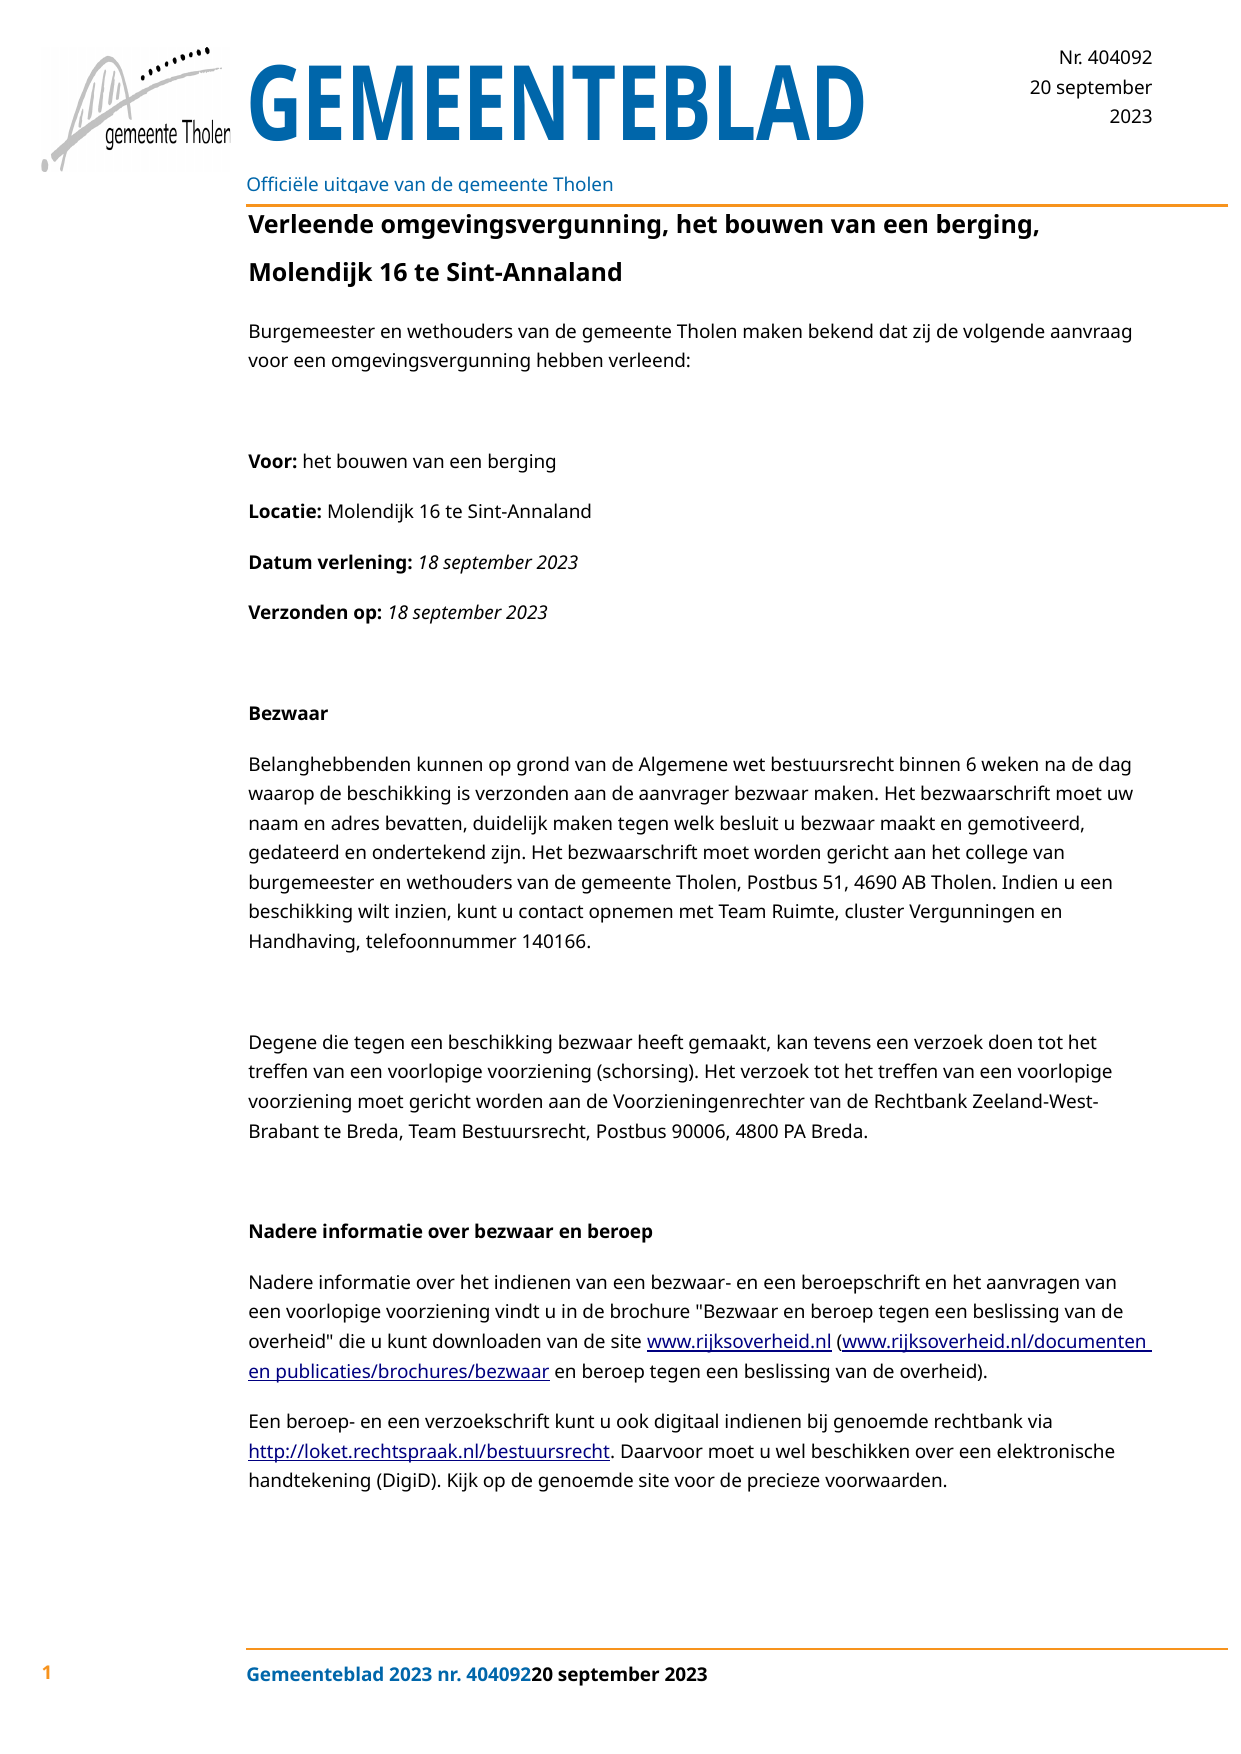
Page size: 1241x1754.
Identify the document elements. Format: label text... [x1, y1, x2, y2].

text Verleende omgevingsvergunning, het bouwen van een berging, Molendijk 16 te Sint-Annaland [248, 207, 1152, 288]
text Een beroep- en een verzoekschrift kunt u ook digitaal indienen bij genoemde rechtbank via http://loket.rechtspraak.nl/bestuursrecht. Daarvoor moet u wel beschikken over een elektronische handtekening (DigiD). Kijk op de genoemde site voor de precieze voorwaarden. [248, 1408, 1152, 1493]
text Degene die tegen een beschikking bezwaar heeft gemaakt, kan tevens een verzoek doen tot het treffen van een voorlopige voorziening (schorsing). Het verzoek tot het treffen van een voorlopige voorziening moet gericht worden aan de Voorzieningenrechter van de Rechtbank Zeeland-West-Brabant te Breda, Team Bestuursrecht, Postbus 90006, 4800 PA Breda. [248, 1029, 1152, 1144]
picture [41, 47, 231, 172]
text Datum verlening: 18 september 2023 [248, 549, 1152, 575]
text Belanghebbenden kunnen op grond van de Algemene wet bestuursrecht binnen 6 weken na de dag waarop de beschikking is verzonden aan de aanvrager bezwaar maken. Het bezwaarschrift moet uw naam en adres bevatten, duidelijk maken tegen welk besluit u bezwaar maakt en gemotiveerd, gedateerd en ondertekend zijn. Het bezwaarschrift moet worden gericht aan het college van burgemeester en wethouders van de gemeente Tholen, Postbus 51, 4690 AB Tholen. Indien u een beschikking wilt inzien, kunt u contact opnemen met Team Ruimte, cluster Vergunningen en Handhaving, telefoonnummer 140166. [248, 751, 1152, 954]
text Locatie: Molendijk 16 te Sint-Annaland [248, 499, 1152, 524]
text Bezwaar [248, 700, 1152, 726]
text Burgemeester en wethouders van de gemeente Tholen maken bekend dat zij de volgende aanvraag voor een omgevingsvergunning hebben verleend: [248, 318, 1152, 373]
text Nadere informatie over bezwaar en beroep [248, 1219, 1152, 1244]
text Voor: het bouwen van een berging [248, 448, 1152, 474]
text Nadere informatie over het indienen van een bezwaar- en een beroepschrift en het aanvragen van een voorlopige voorziening vindt u in de brochure "Bezwaar en beroep tegen een beslissing van de overheid" die u kunt downloaden van de site www.rijksoverheid.nl (www.rijksoverheid.nl/documenten en publicaties/brochures/bezwaar en beroep tegen een beslissing van de overheid). [248, 1269, 1152, 1384]
text Verzonden op: 18 september 2023 [248, 599, 1152, 625]
